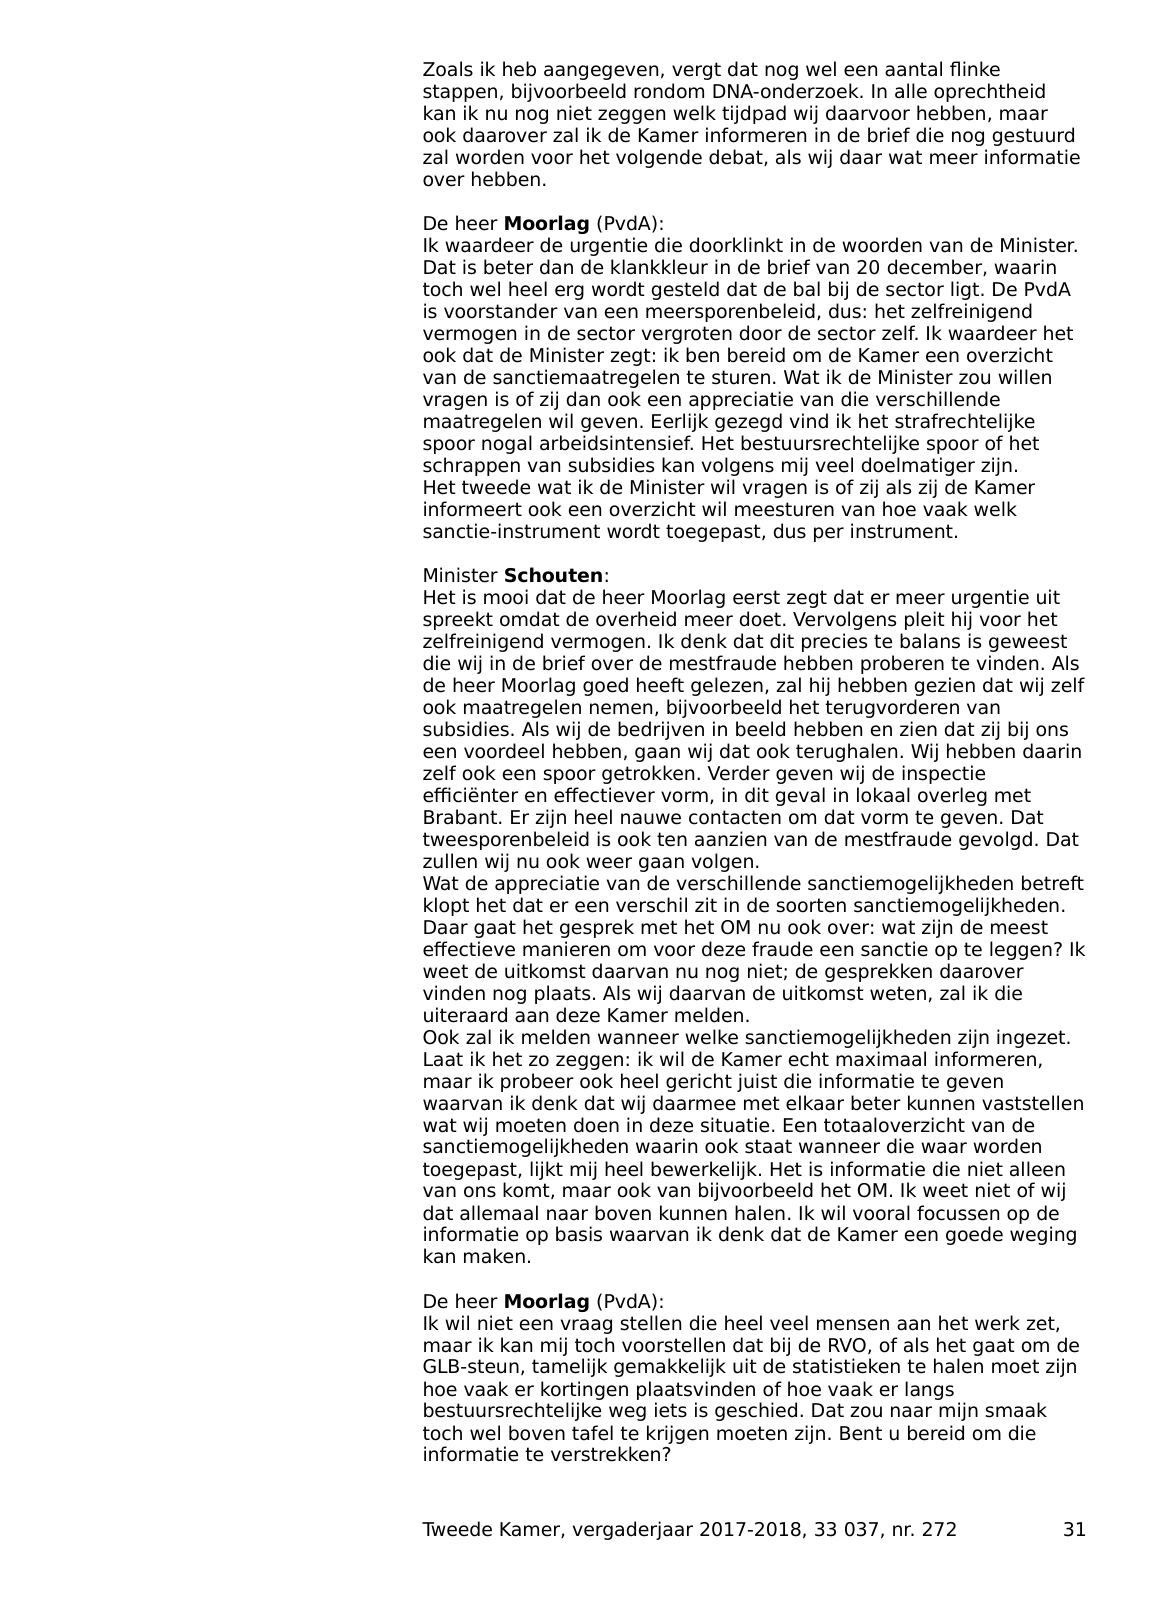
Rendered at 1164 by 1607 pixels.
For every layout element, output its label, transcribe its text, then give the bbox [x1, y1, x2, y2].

text Ik waardeer de urgentie die doorklinkt in de woorden van de Minister. Dat is beter dan de klankkleur in de brief van 20 december, waarin toch wel heel erg wordt gesteld dat de bal bij de sector ligt. De PvdA is voorstander van een meersporenbeleid, dus: het zelfreinigend vermogen in de sector vergroten door de sector zelf. Ik waardeer het ook dat de Minister zegt: ik ben bereid om de Kamer een overzicht van de sanctiemaatregelen te sturen. Wat ik de Minister zou willen vragen is of zij dan ook een appreciatie van die verschillende maatregelen wil geven. Eerlijk gezegd vind ik het strafrechtelijke spoor nogal arbeidsintensief. Het bestuursrechtelijke spoor of het schrappen van subsidies kan volgens mij veel doelmatiger zijn. [422, 235, 1087, 477]
text Het tweede wat ik de Minister wil vragen is of zij als zij de Kamer informeert ook een overzicht wil meesturen van hoe vaak welk sanctie-instrument wordt toegepast, dus per instrument. [422, 477, 1087, 543]
text Zoals ik heb aangegeven, vergt dat nog wel een aantal flinke stappen, bijvoorbeeld rondom DNA-onderzoek. In alle oprechtheid kan ik nu nog niet zeggen welk tijdpad wij daarvoor hebben, maar ook daarover zal ik de Kamer informeren in de brief die nog gestuurd zal worden voor het volgende debat, als wij daar wat meer informatie over hebben. [422, 59, 1087, 191]
text Het is mooi dat de heer Moorlag eerst zegt dat er meer urgentie uit spreekt omdat de overheid meer doet. Vervolgens pleit hij voor het zelfreinigend vermogen. Ik denk dat dit precies te balans is geweest die wij in de brief over de mestfraude hebben proberen te vinden. Als de heer Moorlag goed heeft gelezen, zal hij hebben gezien dat wij zelf ook maatregelen nemen, bijvoorbeeld het terugvorderen van subsidies. Als wij de bedrijven in beeld hebben en zien dat zij bij ons een voordeel hebben, gaan wij dat ook terughalen. Wij hebben daarin zelf ook een spoor getrokken. Verder geven wij de inspectie efficiënter en effectiever vorm, in dit geval in lokaal overleg met Brabant. Er zijn heel nauwe contacten om dat vorm te geven. Dat tweesporenbeleid is ook ten aanzien van de mestfraude gevolgd. Dat zullen wij nu ook weer gaan volgen. [422, 587, 1087, 873]
text Ik wil niet een vraag stellen die heel veel mensen aan het werk zet, maar ik kan mij toch voorstellen dat bij de RVO, of als het gaat om de GLB-steun, tamelijk gemakkelijk uit de statistieken te halen moet zijn hoe vaak er kortingen plaatsvinden of hoe vaak er langs bestuursrechtelijke weg iets is geschied. Dat zou naar mijn smaak toch wel boven tafel te krijgen moeten zijn. Bent u bereid om die informatie te verstrekken? [422, 1312, 1087, 1466]
text De heer Moorlag (PvdA): [422, 213, 1087, 235]
text Minister Schouten: [422, 565, 1087, 587]
text De heer Moorlag (PvdA): [422, 1291, 1087, 1312]
text Ook zal ik melden wanneer welke sanctiemogelijkheden zijn ingezet. Laat ik het zo zeggen: ik wil de Kamer echt maximaal informeren, maar ik probeer ook heel gericht juist die informatie te geven waarvan ik denk dat wij daarmee met elkaar beter kunnen vaststellen wat wij moeten doen in deze situatie. Een totaaloverzicht van de sanctiemogelijkheden waarin ook staat wanneer die waar worden toegepast, lijkt mij heel bewerkelijk. Het is informatie die niet alleen van ons komt, maar ook van bijvoorbeeld het OM. Ik weet niet of wij dat allemaal naar boven kunnen halen. Ik wil vooral focussen op de informatie op basis waarvan ik denk dat de Kamer een goede weging kan maken. [422, 1027, 1087, 1268]
text Wat de appreciatie van de verschillende sanctiemogelijkheden betreft klopt het dat er een verschil zit in de soorten sanctiemogelijkheden. Daar gaat het gesprek met het OM nu ook over: wat zijn de meest effectieve manieren om voor deze fraude een sanctie op te leggen? Ik weet de uitkomst daarvan nu nog niet; de gesprekken daarover vinden nog plaats. Als wij daarvan de uitkomst weten, zal ik die uiteraard aan deze Kamer melden. [422, 873, 1087, 1027]
